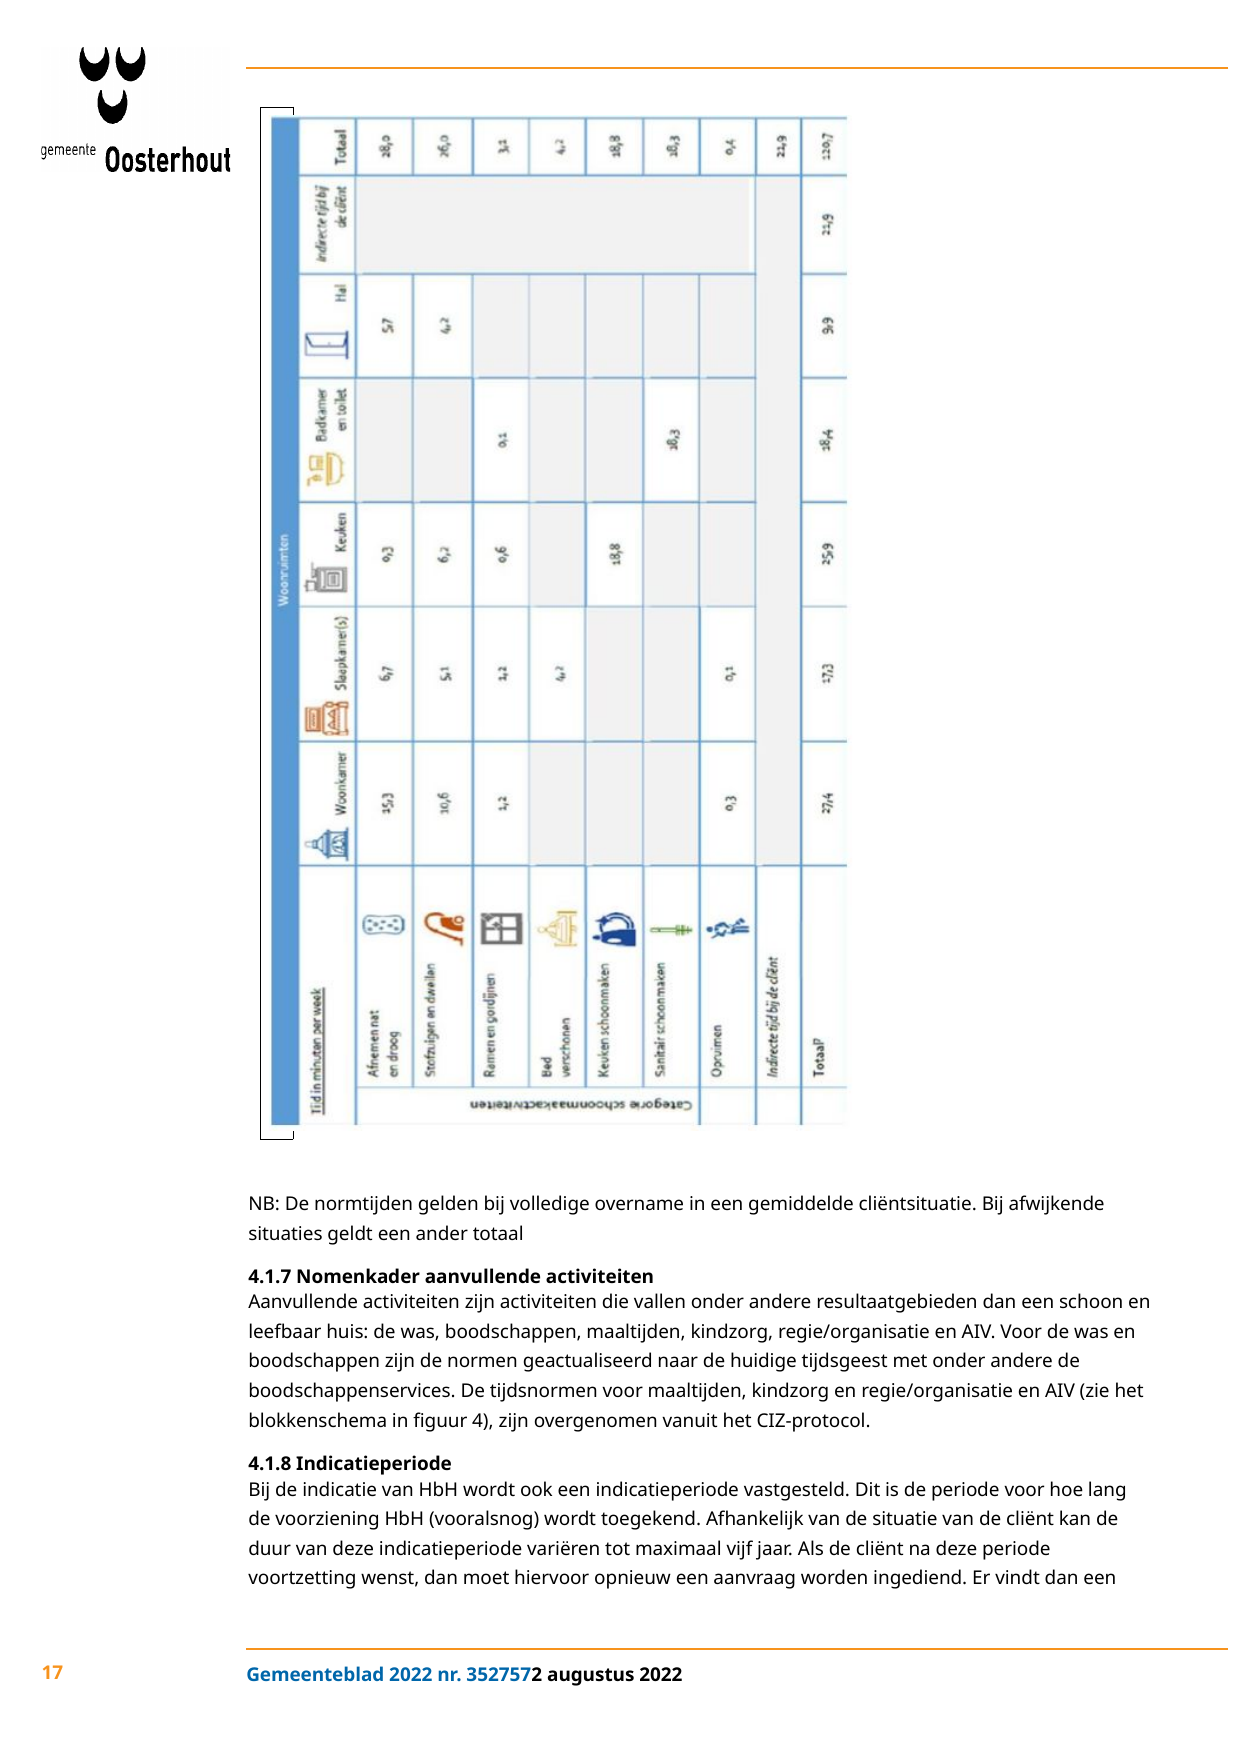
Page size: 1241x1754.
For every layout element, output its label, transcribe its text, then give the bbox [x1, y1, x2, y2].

text NB: De normtijden gelden bij volledige overname in een gemiddelde cliëntsituatie. Bij afwijkende situaties geldt een ander totaal [248, 1190, 1152, 1245]
picture [268, 115, 860, 1131]
text Bij de indicatie van HbH wordt ook een indicatieperiode vastgesteld. Dit is de periode voor hoe lang de voorziening HbH (vooralsnog) wordt toegekend. Afhankelijk van de situatie van de cliënt kan de duur van deze indicatieperiode variëren tot maximaal vijf jaar. Als de cliënt na deze periode voortzetting wenst, dan moet hiervoor opnieuw een aanvraag worden ingediend. Er vindt dan een [248, 1476, 1152, 1590]
text 4.1.8 Indicatieperiode [248, 1450, 1152, 1476]
text Aanvullende activiteiten zijn activiteiten die vallen onder andere resultaatgebieden dan een schoon en leefbaar huis: de was, boodschappen, maaltijden, kindzorg, regie/organisatie en AIV. Voor de was en boodschappen zijn de normen geactualiseerd naar de huidige tijdsgeest met onder andere de boodschappenservices. De tijdsnormen voor maaltijden, kindzorg en regie/organisatie en AIV (zie het blokkenschema in figuur 4), zijn overgenomen vanuit het CIZ-protocol. [248, 1288, 1152, 1433]
text 4.1.7 Nomenkader aanvullende activiteiten [248, 1263, 1152, 1288]
picture [41, 47, 231, 172]
